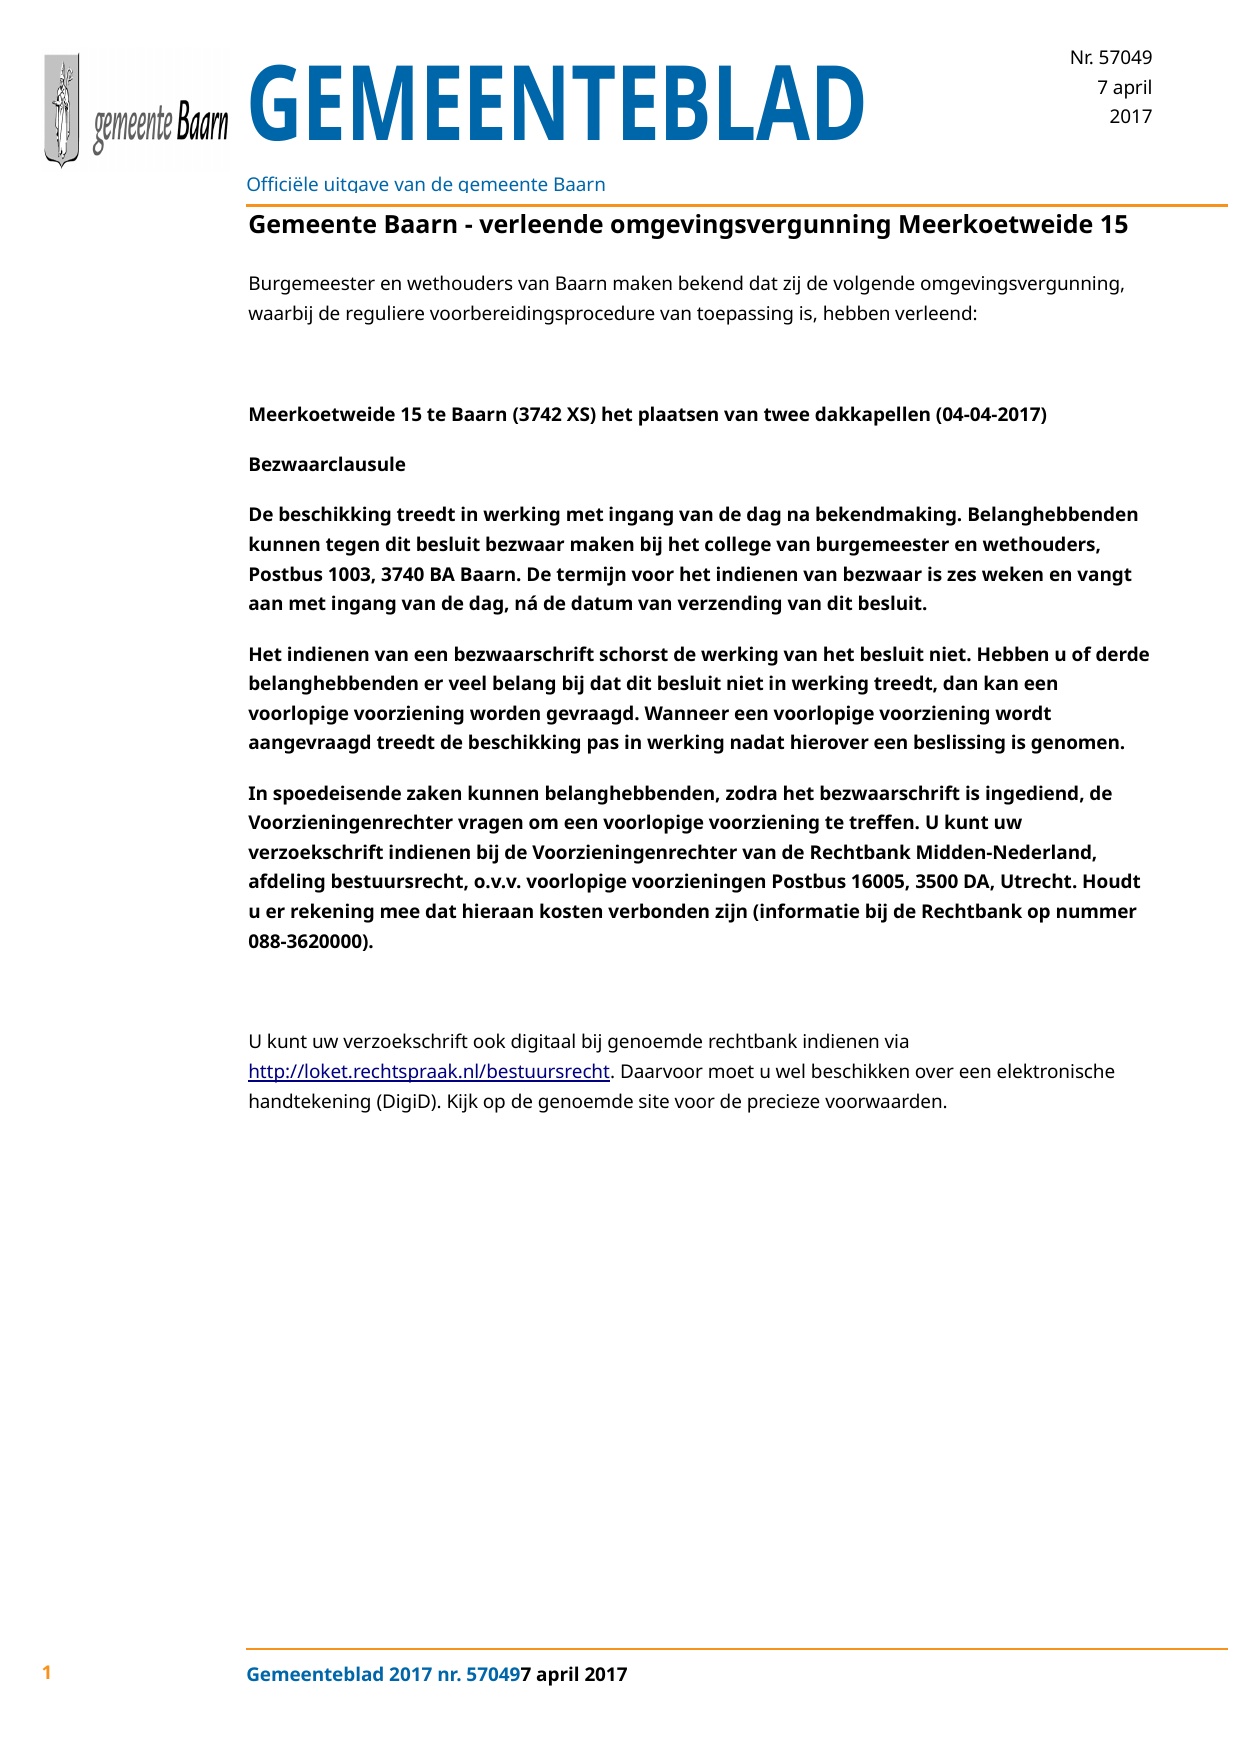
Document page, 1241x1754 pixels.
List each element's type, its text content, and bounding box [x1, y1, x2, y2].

text U kunt uw verzoekschrift ook digitaal bij genoemde rechtbank indienen via http://loket.rechtspraak.nl/bestuursrecht. Daarvoor moet u wel beschikken over een elektronische handtekening (DigiD). Kijk op de genoemde site voor de precieze voorwaarden. [248, 1029, 1152, 1113]
text In spoedeisende zaken kunnen belanghebbenden, zodra het bezwaarschrift is ingediend, de Voorzieningenrechter vragen om een voorlopige voorziening te treffen. U kunt uw verzoekschrift indienen bij de Voorzieningenrechter van de Rechtbank Midden-Nederland, afdeling bestuursrecht, o.v.v. voorlopige voorzieningen Postbus 16005, 3500 DA, Utrecht. Houdt u er rekening mee dat hieraan kosten verbonden zijn (informatie bij de Rechtbank op nummer 088-3620000). [248, 780, 1152, 953]
text Burgemeester en wethouders van Baarn maken bekend dat zij de volgende omgevingsvergunning, waarbij de reguliere voorbereidingsprocedure van toepassing is, hebben verleend: [248, 270, 1152, 326]
text Bezwaarclausule [248, 451, 1152, 477]
text Het indienen van een bezwaarschrift schorst de werking van het besluit niet. Hebben u of derde belanghebbenden er veel belang bij dat dit besluit niet in werking treedt, dan kan een voorlopige voorziening worden gevraagd. Wanneer een voorlopige voorziening wordt aangevraagd treedt de beschikking pas in werking nadat hierover een beslissing is genomen. [248, 641, 1152, 755]
text De beschikking treedt in werking met ingang van de dag na bekendmaking. Belanghebbenden kunnen tegen dit besluit bezwaar maken bij het college van burgemeester en wethouders, Postbus 1003, 3740 BA Baarn. De termijn voor het indienen van bezwaar is zes weken en vangt aan met ingang van de dag, ná de datum van verzending van dit besluit. [248, 502, 1152, 616]
text Meerkoetweide 15 te Baarn (3742 XS) het plaatsen van twee dakkapellen (04-04-2017) [248, 401, 1152, 426]
picture [41, 47, 231, 172]
text Gemeente Baarn - verleende omgevingsvergunning Meerkoetweide 15 [248, 207, 1152, 241]
